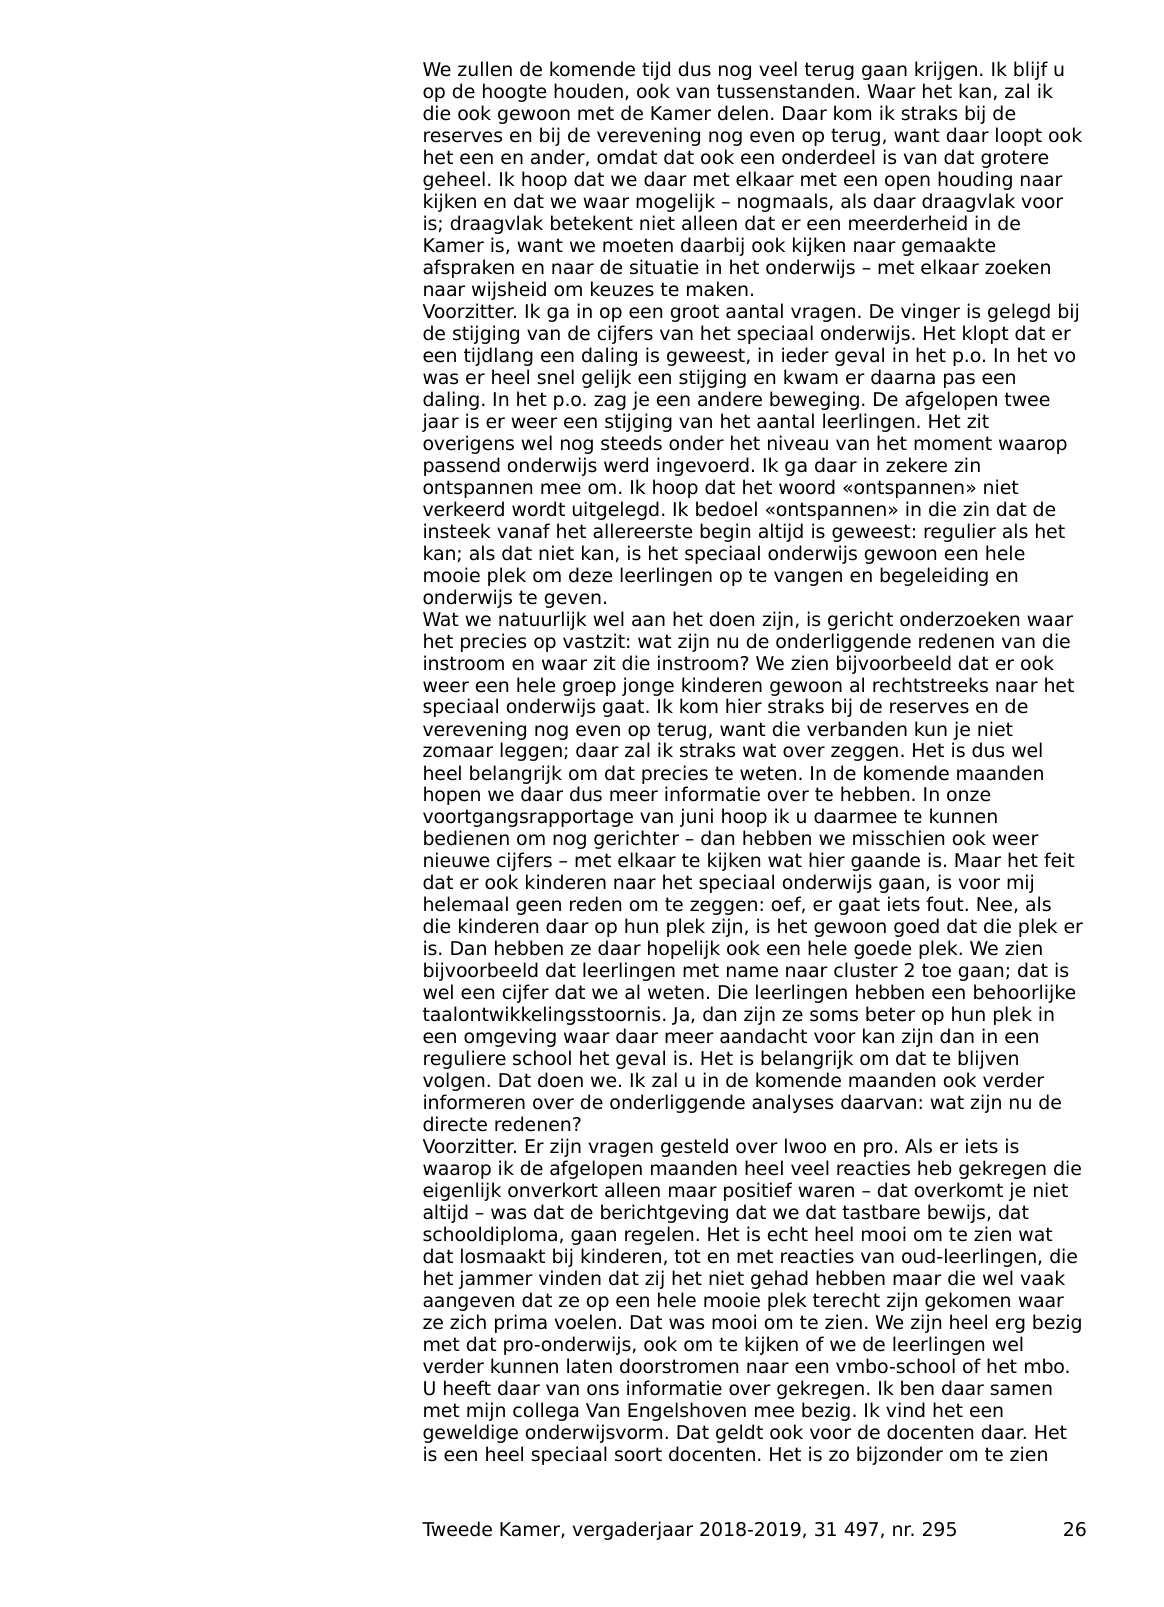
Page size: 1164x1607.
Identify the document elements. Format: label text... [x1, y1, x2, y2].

text Voorzitter. Er zijn vragen gesteld over lwoo en pro. Als er iets is waarop ik de afgelopen maanden heel veel reacties heb gekregen die eigenlijk onverkort alleen maar positief waren – dat overkomt je niet altijd – was dat de berichtgeving dat we dat tastbare bewijs, dat schooldiploma, gaan regelen. Het is echt heel mooi om te zien wat dat losmaakt bij kinderen, tot en met reacties van oud-leerlingen, die het jammer vinden dat zij het niet gehad hebben maar die wel vaak aangeven dat ze op een hele mooie plek terecht zijn gekomen waar ze zich prima voelen. Dat was mooi om te zien. We zijn heel erg bezig met dat pro-onderwijs, ook om te kijken of we de leerlingen wel verder kunnen laten doorstromen naar een vmbo-school of het mbo. U heeft daar van ons informatie over gekregen. Ik ben daar samen met mijn collega Van Engelshoven mee bezig. Ik vind het een geweldige onderwijsvorm. Dat geldt ook voor de docenten daar. Het is een heel speciaal soort docenten. Het is zo bijzonder om te zien [422, 1136, 1087, 1466]
text Voorzitter. Ik ga in op een groot aantal vragen. De vinger is gelegd bij de stijging van de cijfers van het speciaal onderwijs. Het klopt dat er een tijdlang een daling is geweest, in ieder geval in het p.o. In het vo was er heel snel gelijk een stijging en kwam er daarna pas een daling. In het p.o. zag je een andere beweging. De afgelopen twee jaar is er weer een stijging van het aantal leerlingen. Het zit overigens wel nog steeds onder het niveau van het moment waarop passend onderwijs werd ingevoerd. Ik ga daar in zekere zin ontspannen mee om. Ik hoop dat het woord «ontspannen» niet verkeerd wordt uitgelegd. Ik bedoel «ontspannen» in die zin dat de insteek vanaf het allereerste begin altijd is geweest: regulier als het kan; als dat niet kan, is het speciaal onderwijs gewoon een hele mooie plek om deze leerlingen op te vangen en begeleiding en onderwijs te geven. [422, 301, 1087, 608]
text Wat we natuurlijk wel aan het doen zijn, is gericht onderzoeken waar het precies op vastzit: wat zijn nu de onderliggende redenen van die instroom en waar zit die instroom? We zien bijvoorbeeld dat er ook weer een hele groep jonge kinderen gewoon al rechtstreeks naar het speciaal onderwijs gaat. Ik kom hier straks bij de reserves en de verevening nog even op terug, want die verbanden kun je niet zomaar leggen; daar zal ik straks wat over zeggen. Het is dus wel heel belangrijk om dat precies te weten. In de komende maanden hopen we daar dus meer informatie over te hebben. In onze voortgangsrapportage van juni hoop ik u daarmee te kunnen bedienen om nog gerichter – dan hebben we misschien ook weer nieuwe cijfers – met elkaar te kijken wat hier gaande is. Maar het feit dat er ook kinderen naar het speciaal onderwijs gaan, is voor mij helemaal geen reden om te zeggen: oef, er gaat iets fout. Nee, als die kinderen daar op hun plek zijn, is het gewoon goed dat die plek er is. Dan hebben ze daar hopelijk ook een hele goede plek. We zien bijvoorbeeld dat leerlingen met name naar cluster 2 toe gaan; dat is wel een cijfer dat we al weten. Die leerlingen hebben een behoorlijke taalontwikkelingsstoornis. Ja, dan zijn ze soms beter op hun plek in een omgeving waar daar meer aandacht voor kan zijn dan in een reguliere school het geval is. Het is belangrijk om dat te blijven volgen. Dat doen we. Ik zal u in de komende maanden ook verder informeren over de onderliggende analyses daarvan: wat zijn nu de directe redenen? [422, 608, 1087, 1136]
text We zullen de komende tijd dus nog veel terug gaan krijgen. Ik blijf u op de hoogte houden, ook van tussenstanden. Waar het kan, zal ik die ook gewoon met de Kamer delen. Daar kom ik straks bij de reserves en bij de verevening nog even op terug, want daar loopt ook het een en ander, omdat dat ook een onderdeel is van dat grotere geheel. Ik hoop dat we daar met elkaar met een open houding naar kijken en dat we waar mogelijk – nogmaals, als daar draagvlak voor is; draagvlak betekent niet alleen dat er een meerderheid in de Kamer is, want we moeten daarbij ook kijken naar gemaakte afspraken en naar de situatie in het onderwijs – met elkaar zoeken naar wijsheid om keuzes te maken. [422, 59, 1087, 301]
